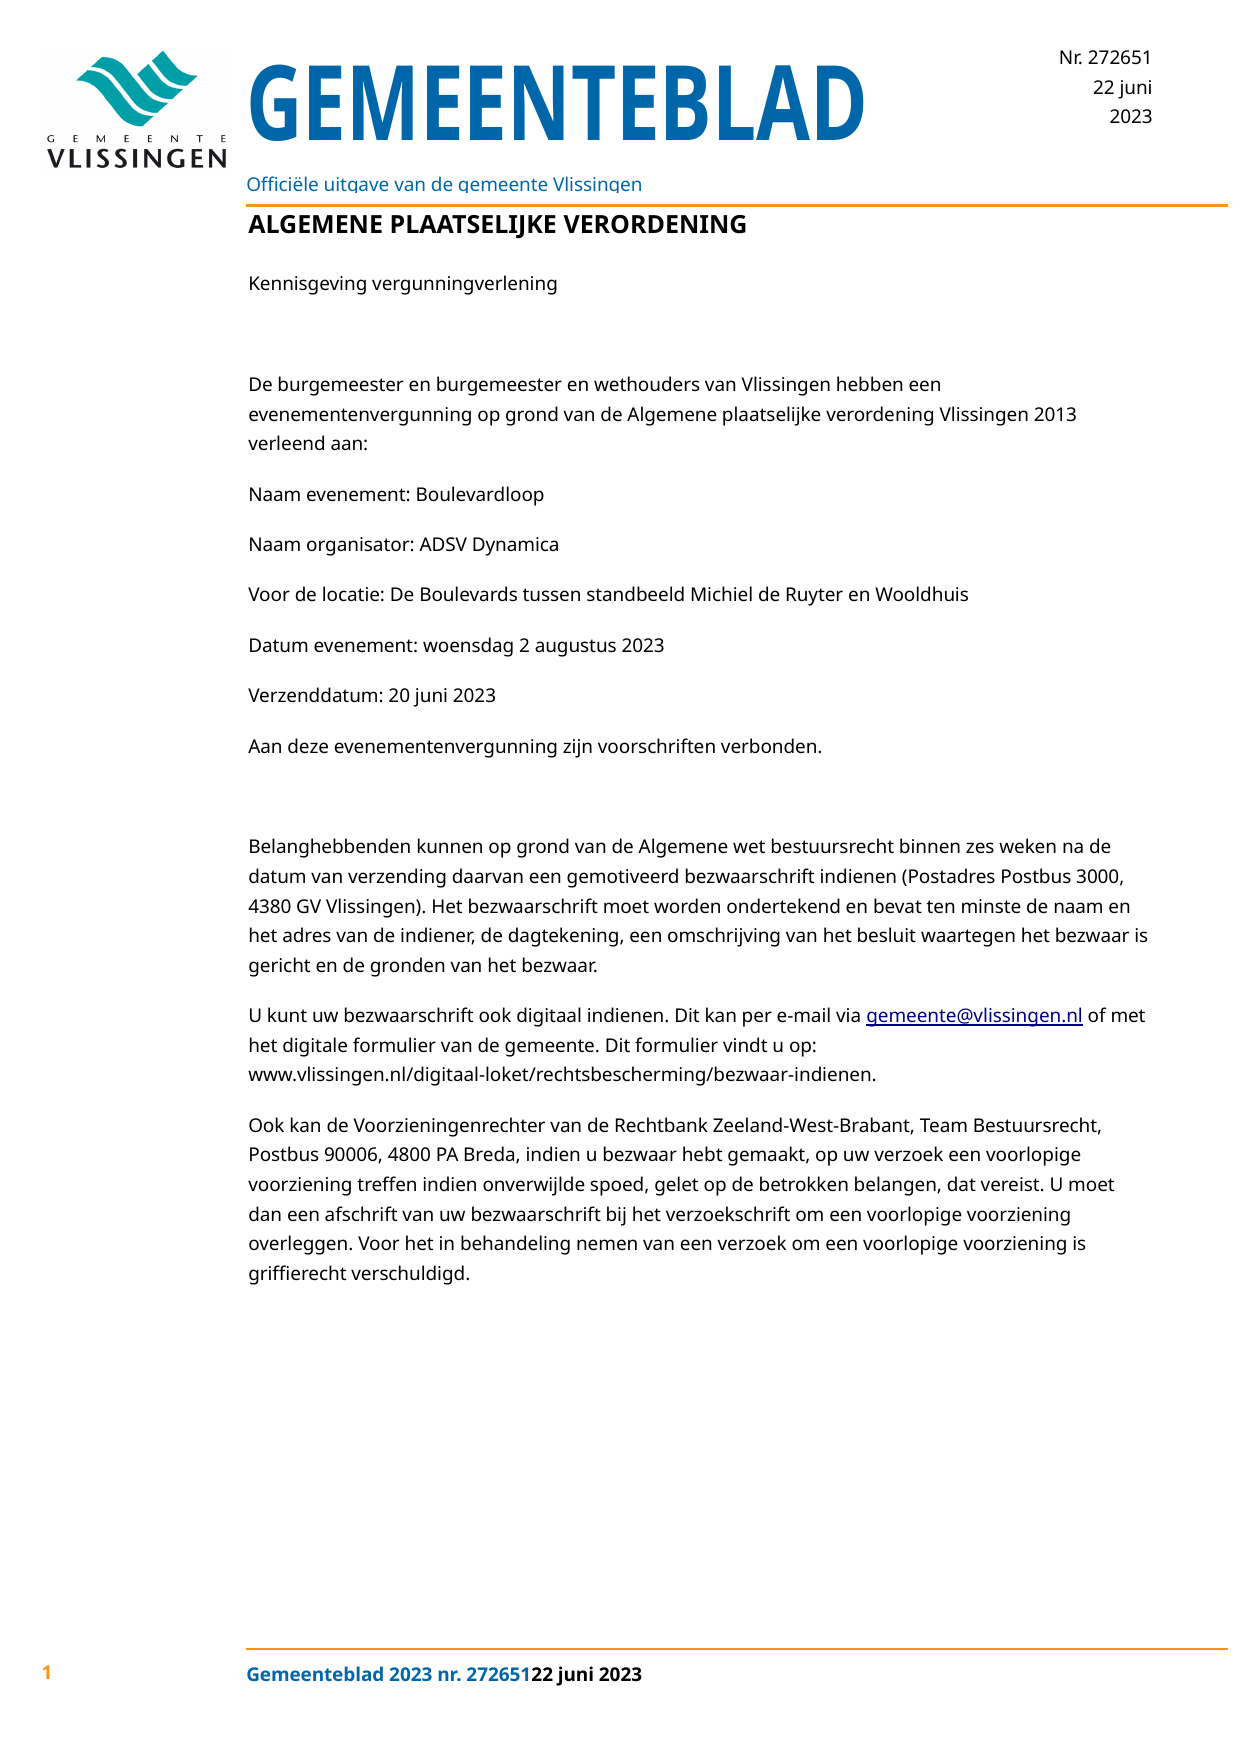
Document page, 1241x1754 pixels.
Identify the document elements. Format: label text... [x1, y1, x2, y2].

text U kunt uw bezwaarschrift ook digitaal indienen. Dit kan per e-mail via gemeente@vlissingen.nl of met het digitale formulier van de gemeente. Dit formulier vindt u op: www.vlissingen.nl/digitaal-loket/rechtsbescherming/bezwaar-indienen. [248, 1002, 1152, 1087]
text Aan deze evenementenvergunning zijn voorschriften verbonden. [248, 733, 1152, 758]
picture [41, 47, 231, 172]
text Datum evenement: woensdag 2 augustus 2023 [248, 632, 1152, 658]
text De burgemeester en burgemeester en wethouders van Vlissingen hebben een evenementenvergunning op grond van de Algemene plaatselijke verordening Vlissingen 2013 verleend aan: [248, 371, 1152, 456]
text Voor de locatie: De Boulevards tussen standbeeld Michiel de Ruyter en Wooldhuis [248, 582, 1152, 607]
text ALGEMENE PLAATSELIJKE VERORDENING [248, 207, 1152, 241]
text Naam evenement: Boulevardloop [248, 481, 1152, 506]
text Kennisgeving vergunningverlening [248, 270, 1152, 296]
text Belanghebbenden kunnen op grond van de Algemene wet bestuursrecht binnen zes weken na de datum van verzending daarvan een gemotiveerd bezwaarschrift indienen (Postadres Postbus 3000, 4380 GV Vlissingen). Het bezwaarschrift moet worden ondertekend en bevat ten minste de naam en het adres van de indiener, de dagtekening, een omschrijving van het besluit waartegen het bezwaar is gericht en de gronden van het bezwaar. [248, 834, 1152, 978]
text Naam organisator: ADSV Dynamica [248, 531, 1152, 557]
text Verzenddatum: 20 juni 2023 [248, 682, 1152, 708]
text Ook kan de Voorzieningenrechter van de Rechtbank Zeeland-West-Brabant, Team Bestuursrecht, Postbus 90006, 4800 PA Breda, indien u bezwaar hebt gemaakt, op uw verzoek een voorlopige voorziening treffen indien onverwijlde spoed, gelet op de betrokken belangen, dat vereist. U moet dan een afschrift van uw bezwaarschrift bij het verzoekschrift om een voorlopige voorziening overleggen. Voor het in behandeling nemen van een verzoek om een voorlopige voorziening is griffierecht verschuldigd. [248, 1112, 1152, 1286]
